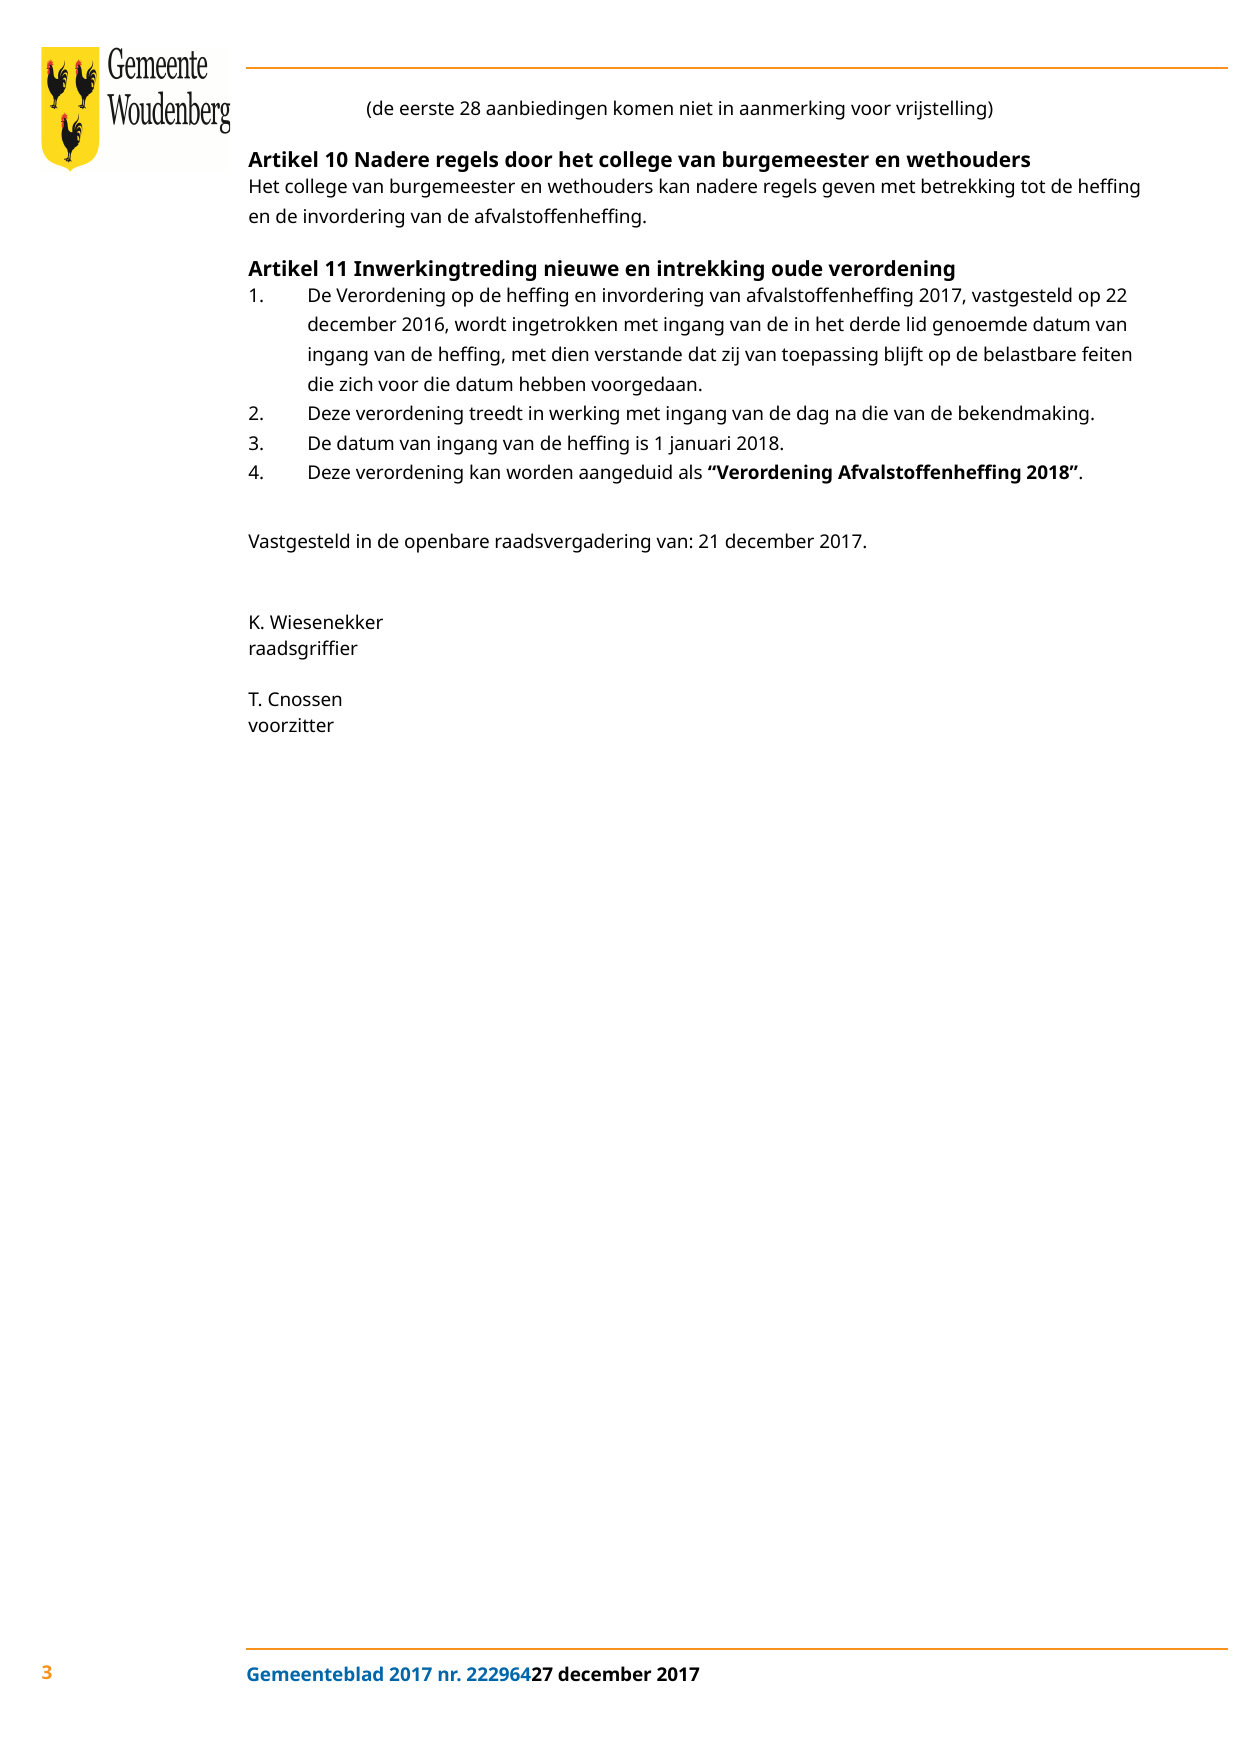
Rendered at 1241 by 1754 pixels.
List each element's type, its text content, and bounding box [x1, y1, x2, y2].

list De datum van ingang van de heffing is 1 januari 2018. [248, 430, 1152, 456]
text voorzitter [248, 712, 1152, 738]
text Artikel 11 Inwerkingtreding nieuwe en intrekking oude verordening [248, 254, 1152, 282]
list Deze verordening kan worden aangeduid als “Verordening Afvalstoffenheffing 2018”. [248, 459, 1152, 485]
text Vastgesteld in de openbare raadsvergadering van: 21 december 2017. [248, 528, 1152, 554]
text Het college van burgemeester en wethouders kan nadere regels geven met betrekking tot de heffing en de invordering van de afvalstoffenheffing. [248, 174, 1152, 229]
list (de eerste 28 aanbiedingen komen niet in aanmerking voor vrijstelling) [307, 95, 1152, 121]
text K. Wiesenekker [248, 609, 1152, 635]
text T. Cnossen [248, 687, 1152, 712]
list De Verordening op de heffing en invordering van afvalstoffenheffing 2017, vastgesteld op 22 december 2016, wordt ingetrokken met ingang van de in het derde lid genoemde datum van ingang van de heffing, met dien verstande dat zij van toepassing blijft op de belastbare feiten die zich voor die datum hebben voorgedaan. [248, 282, 1152, 397]
text Artikel 10 Nadere regels door het college van burgemeester en wethouders [248, 145, 1152, 174]
list Deze verordening treedt in werking met ingang van de dag na die van de bekendmaking. [248, 400, 1152, 426]
picture [41, 47, 231, 172]
text raadsgriffier [248, 635, 1152, 661]
